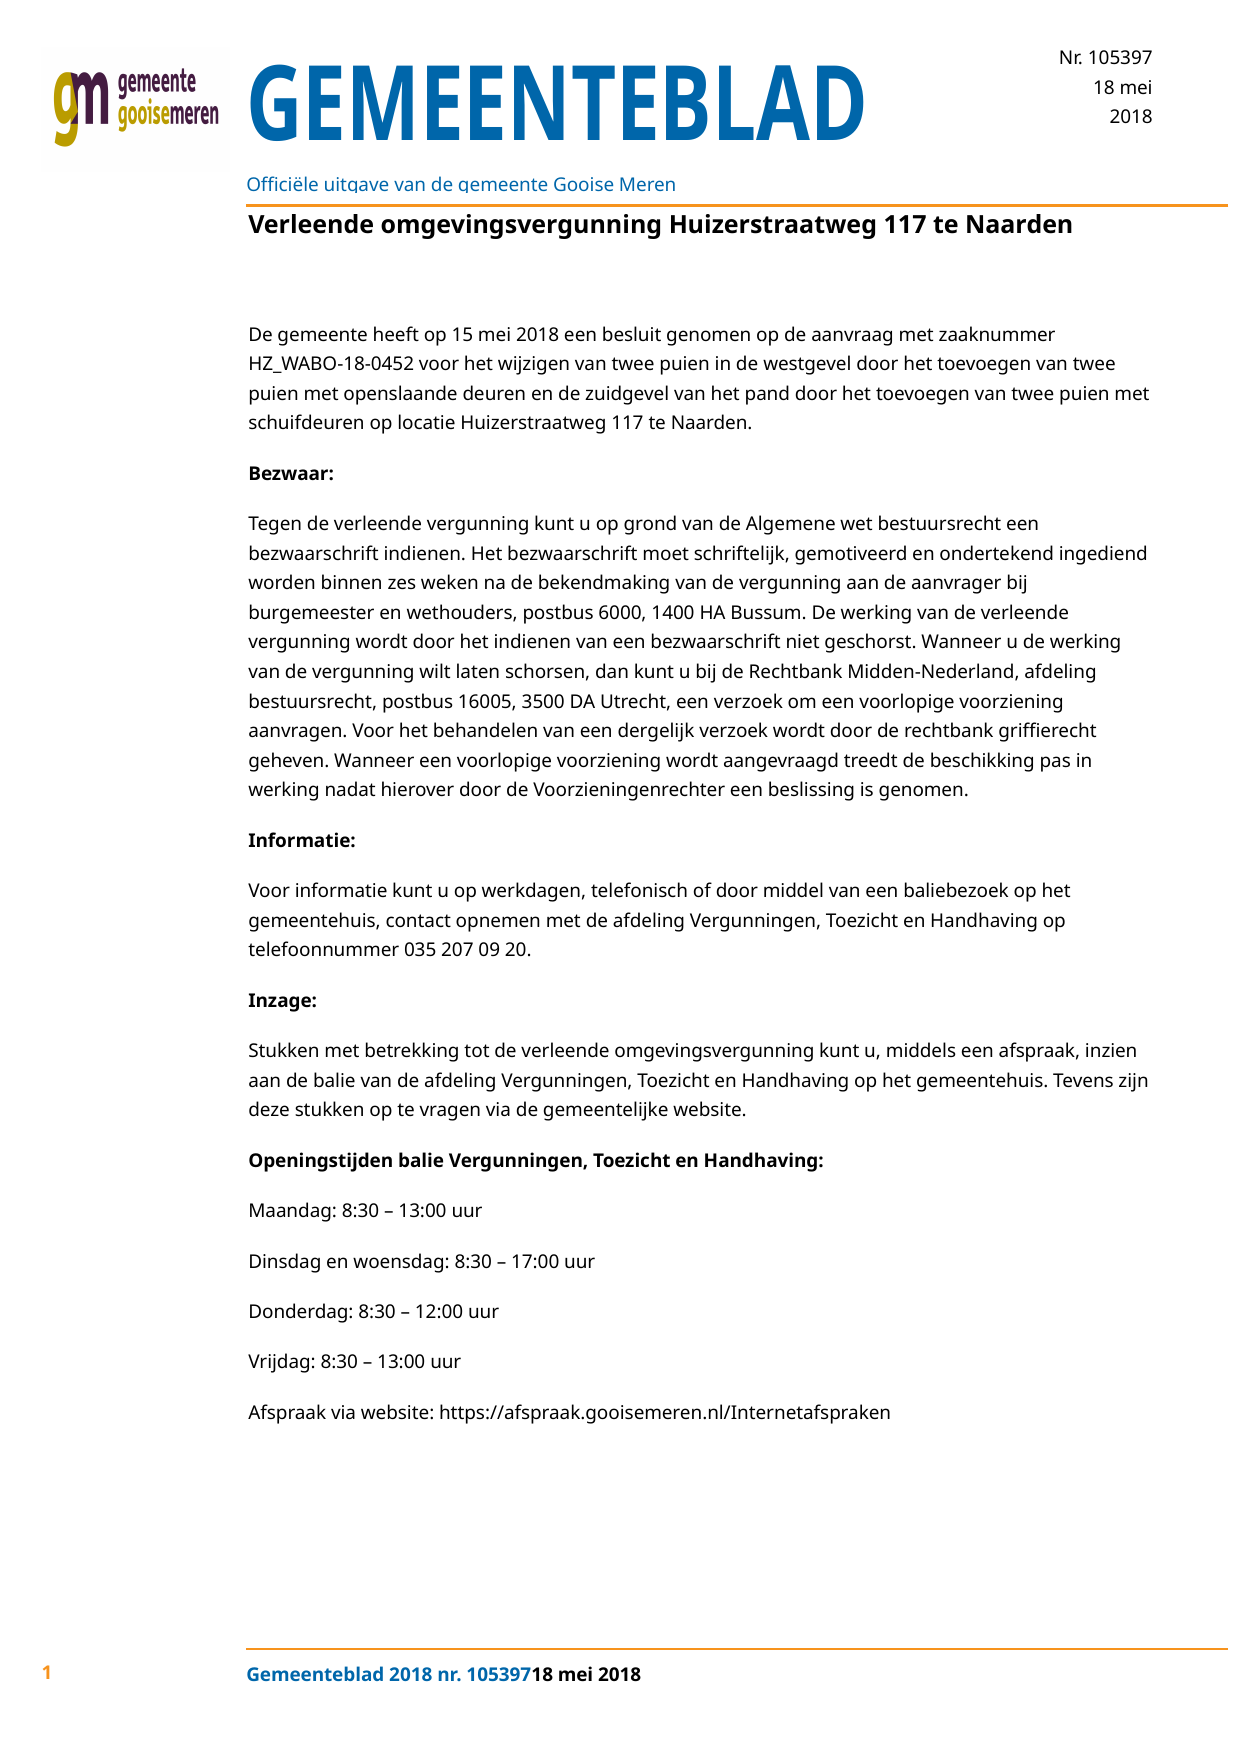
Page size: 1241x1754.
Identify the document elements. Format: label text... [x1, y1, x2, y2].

text Stukken met betrekking tot de verleende omgevingsvergunning kunt u, middels een afspraak, inzien aan de balie van de afdeling Vergunningen, Toezicht en Handhaving op het gemeentehuis. Tevens zijn deze stukken op te vragen via de gemeentelijke website. [248, 1037, 1152, 1122]
text Maandag: 8:30 – 13:00 uur [248, 1197, 1152, 1223]
picture [41, 47, 231, 172]
text Bezwaar: [248, 460, 1152, 486]
text Tegen de verleende vergunning kunt u op grond van de Algemene wet bestuursrecht een bezwaarschrift indienen. Het bezwaarschrift moet schriftelijk, gemotiveerd en ondertekend ingediend worden binnen zes weken na de bekendmaking van de vergunning aan de aanvrager bij burgemeester en wethouders, postbus 6000, 1400 HA Bussum. De werking van de verleende vergunning wordt door het indienen van een bezwaarschrift niet geschorst. Wanneer u de werking van de vergunning wilt laten schorsen, dan kunt u bij de Rechtbank Midden-Nederland, afdeling bestuursrecht, postbus 16005, 3500 DA Utrecht, een verzoek om een voorlopige voorziening aanvragen. Voor het behandelen van een dergelijk verzoek wordt door de rechtbank griffierecht geheven. Wanneer een voorlopige voorziening wordt aangevraagd treedt de beschikking pas in werking nadat hierover door de Voorzieningenrechter een beslissing is genomen. [248, 510, 1152, 802]
text Dinsdag en woensdag: 8:30 – 17:00 uur [248, 1248, 1152, 1273]
text Verleende omgevingsvergunning Huizerstraatweg 117 te Naarden [248, 207, 1152, 241]
text Voor informatie kunt u op werkdagen, telefonisch of door middel van een baliebezoek op het gemeentehuis, contact opnemen met de afdeling Vergunningen, Toezicht en Handhaving op telefoonnummer 035 207 09 20. [248, 877, 1152, 962]
text Informatie: [248, 827, 1152, 853]
text Donderdag: 8:30 – 12:00 uur [248, 1298, 1152, 1324]
text De gemeente heeft op 15 mei 2018 een besluit genomen op de aanvraag met zaaknummer HZ_WABO-18-0452 voor het wijzigen van twee puien in de westgevel door het toevoegen van twee puien met openslaande deuren en de zuidgevel van het pand door het toevoegen van twee puien met schuifdeuren op locatie Huizerstraatweg 117 te Naarden. [248, 321, 1152, 435]
text Inzage: [248, 987, 1152, 1013]
text Openingstijden balie Vergunningen, Toezicht en Handhaving: [248, 1147, 1152, 1173]
text Vrijdag: 8:30 – 13:00 uur [248, 1349, 1152, 1374]
text Afspraak via website: https://afspraak.gooisemeren.nl/Internetafspraken [248, 1399, 1152, 1425]
